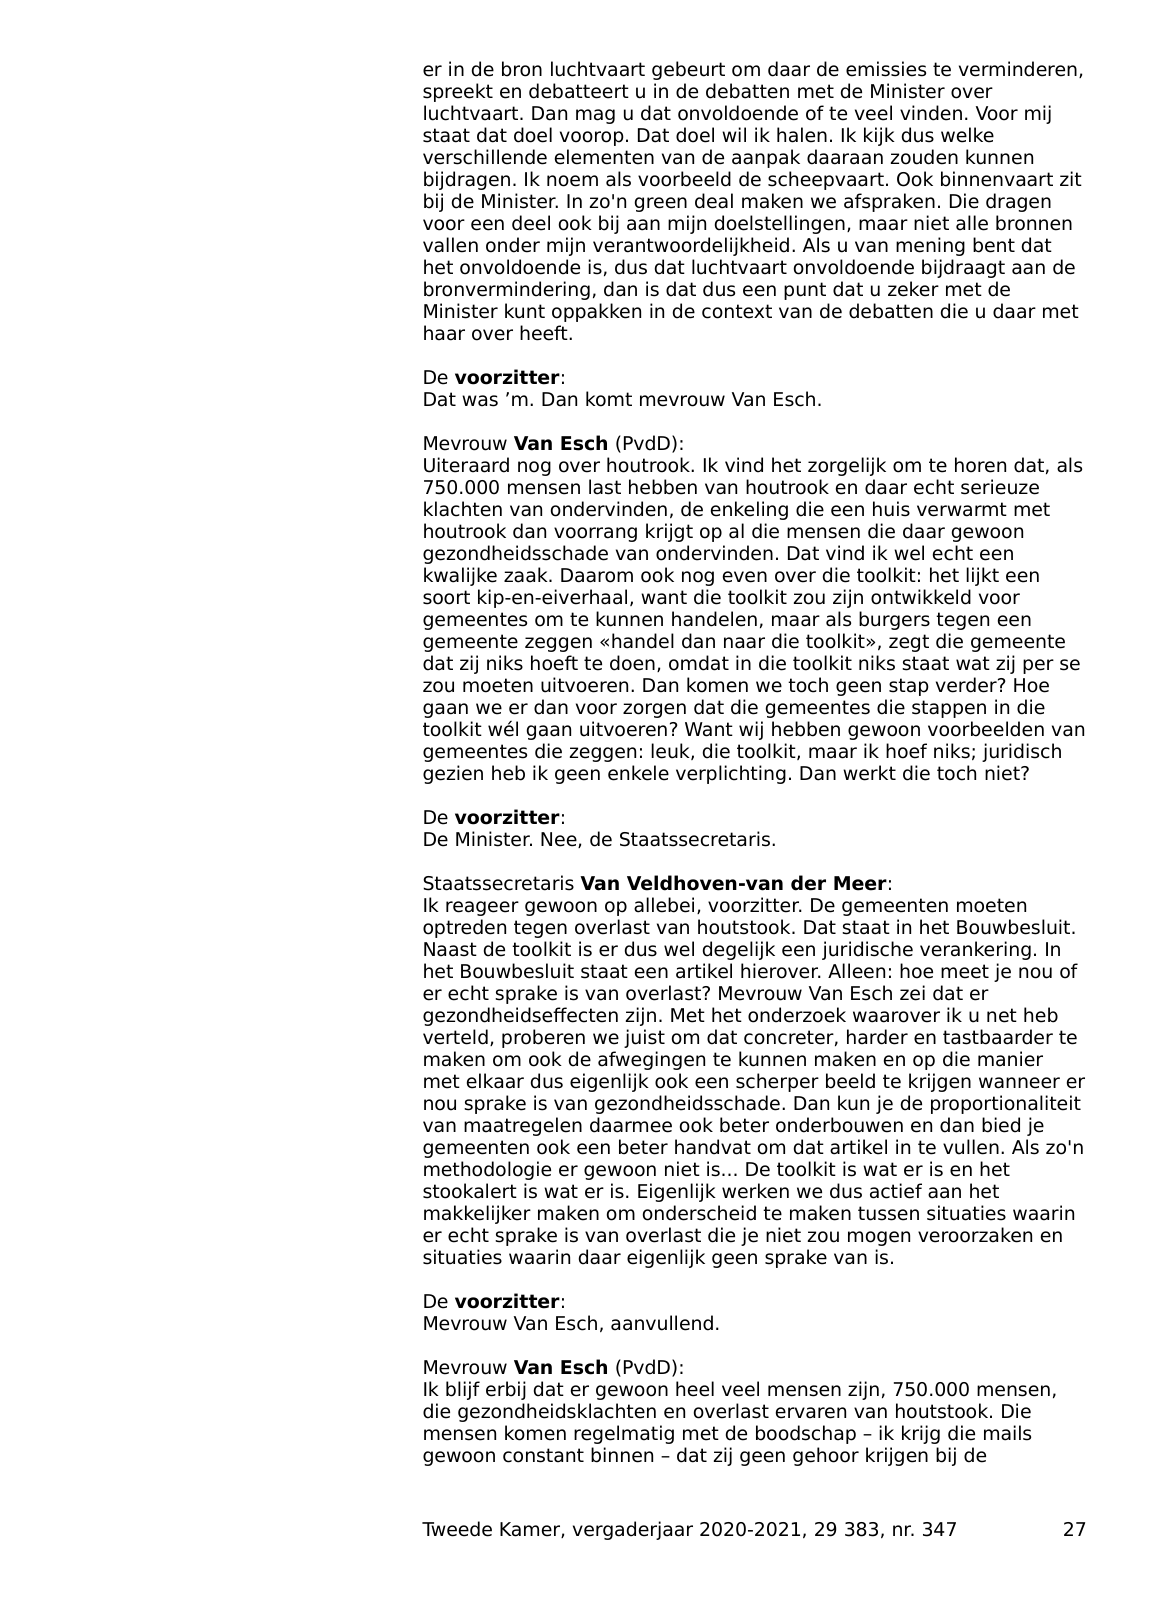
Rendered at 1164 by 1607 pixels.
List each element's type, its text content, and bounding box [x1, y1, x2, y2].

text Dat was ’m. Dan komt mevrouw Van Esch. [422, 389, 1087, 411]
text Staatssecretaris Van Veldhoven-van der Meer: [422, 873, 1087, 895]
text De voorzitter: [422, 1291, 1087, 1313]
text Uiteraard nog over houtrook. Ik vind het zorgelijk om te horen dat, als 750.000 mensen last hebben van houtrook en daar echt serieuze klachten van ondervinden, de enkeling die een huis verwarmt met houtrook dan voorrang krijgt op al die mensen die daar gewoon gezondheidsschade van ondervinden. Dat vind ik wel echt een kwalijke zaak. Daarom ook nog even over die toolkit: het lijkt een soort kip-en-eiverhaal, want die toolkit zou zijn ontwikkeld voor gemeentes om te kunnen handelen, maar als burgers tegen een gemeente zeggen «handel dan naar die toolkit», zegt die gemeente dat zij niks hoeft te doen, omdat in die toolkit niks staat wat zij per se zou moeten uitvoeren. Dan komen we toch geen stap verder? Hoe gaan we er dan voor zorgen dat die gemeentes die stappen in die toolkit wél gaan uitvoeren? Want wij hebben gewoon voorbeelden van gemeentes die zeggen: leuk, die toolkit, maar ik hoef niks; juridisch gezien heb ik geen enkele verplichting. Dan werkt die toch niet? [422, 455, 1087, 785]
text Ik blijf erbij dat er gewoon heel veel mensen zijn, 750.000 mensen, die gezondheidsklachten en overlast ervaren van houtstook. Die mensen komen regelmatig met de boodschap – ik krijg die mails gewoon constant binnen – dat zij geen gehoor krijgen bij de [422, 1379, 1087, 1467]
text Ik reageer gewoon op allebei, voorzitter. De gemeenten moeten optreden tegen overlast van houtstook. Dat staat in het Bouwbesluit. Naast de toolkit is er dus wel degelijk een juridische verankering. In het Bouwbesluit staat een artikel hierover. Alleen: hoe meet je nou of er echt sprake is van overlast? Mevrouw Van Esch zei dat er gezondheidseffecten zijn. Met het onderzoek waarover ik u net heb verteld, proberen we juist om dat concreter, harder en tastbaarder te maken om ook de afwegingen te kunnen maken en op die manier met elkaar dus eigenlijk ook een scherper beeld te krijgen wanneer er nou sprake is van gezondheidsschade. Dan kun je de proportionaliteit van maatregelen daarmee ook beter onderbouwen en dan bied je gemeenten ook een beter handvat om dat artikel in te vullen. Als zo'n methodologie er gewoon niet is... De toolkit is wat er is en het stookalert is wat er is. Eigenlijk werken we dus actief aan het makkelijker maken om onderscheid te maken tussen situaties waarin er echt sprake is van overlast die je niet zou mogen veroorzaken en situaties waarin daar eigenlijk geen sprake van is. [422, 895, 1087, 1269]
text De voorzitter: [422, 367, 1087, 389]
text De voorzitter: [422, 807, 1087, 829]
text er in de bron luchtvaart gebeurt om daar de emissies te verminderen, spreekt en debatteert u in de debatten met de Minister over luchtvaart. Dan mag u dat onvoldoende of te veel vinden. Voor mij staat dat doel voorop. Dat doel wil ik halen. Ik kijk dus welke verschillende elementen van de aanpak daaraan zouden kunnen bijdragen. Ik noem als voorbeeld de scheepvaart. Ook binnenvaart zit bij de Minister. In zo'n green deal maken we afspraken. Die dragen voor een deel ook bij aan mijn doelstellingen, maar niet alle bronnen vallen onder mijn verantwoordelijkheid. Als u van mening bent dat het onvoldoende is, dus dat luchtvaart onvoldoende bijdraagt aan de bronvermindering, dan is dat dus een punt dat u zeker met de Minister kunt oppakken in de context van de debatten die u daar met haar over heeft. [422, 59, 1087, 345]
text Mevrouw Van Esch (PvdD): [422, 433, 1087, 455]
text Mevrouw Van Esch, aanvullend. [422, 1313, 1087, 1335]
text Mevrouw Van Esch (PvdD): [422, 1357, 1087, 1379]
text De Minister. Nee, de Staatssecretaris. [422, 829, 1087, 851]
